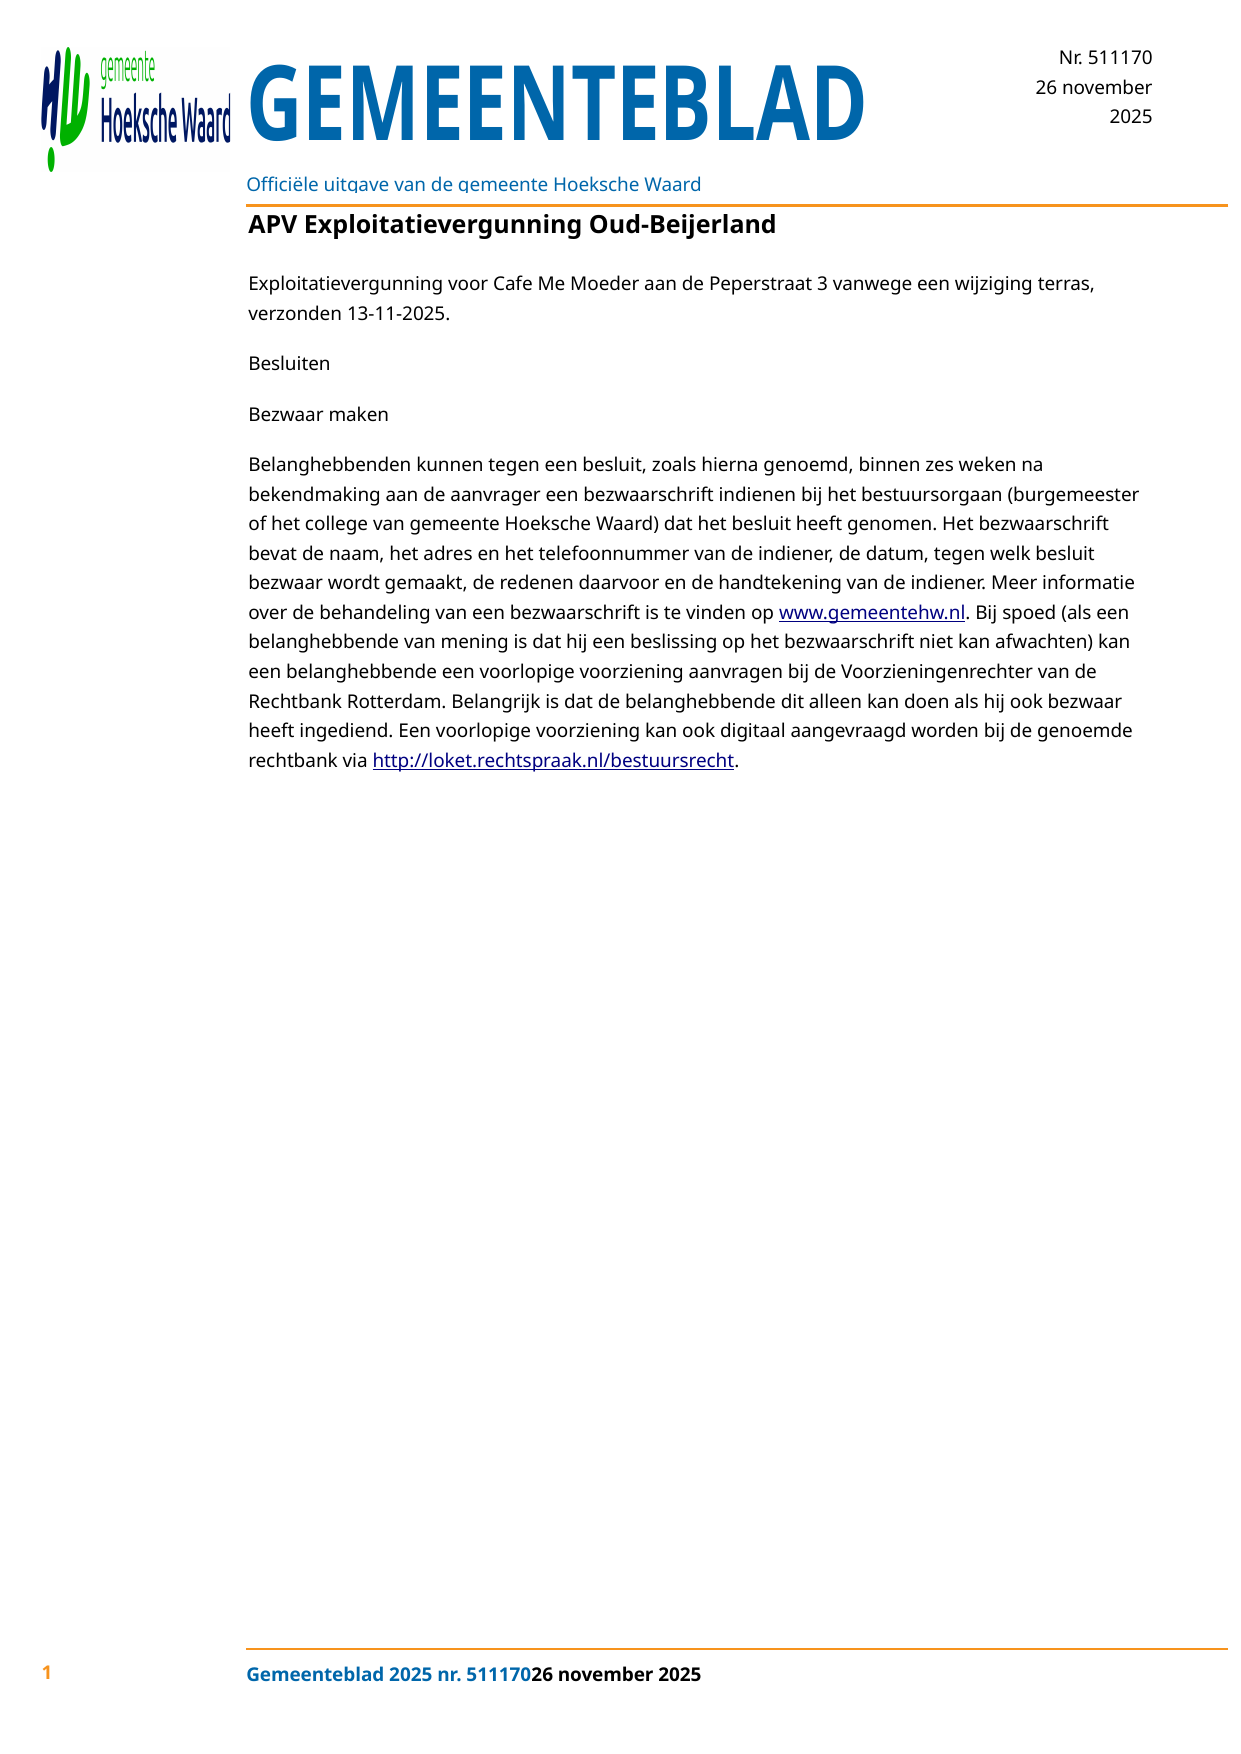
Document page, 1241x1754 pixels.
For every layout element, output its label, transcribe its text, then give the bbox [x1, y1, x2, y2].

text APV Exploitatievergunning Oud-Beijerland [248, 207, 1152, 241]
text Belanghebbenden kunnen tegen een besluit, zoals hierna genoemd, binnen zes weken na bekendmaking aan de aanvrager een bezwaarschrift indienen bij het bestuursorgaan (burgemeester of het college van gemeente Hoeksche Waard) dat het besluit heeft genomen. Het bezwaarschrift bevat de naam, het adres en het telefoonnummer van de indiener, de datum, tegen welk besluit bezwaar wordt gemaakt, de redenen daarvoor en de handtekening van de indiener. Meer informatie over de behandeling van een bezwaarschrift is te vinden op www.gemeentehw.nl. Bij spoed (als een belanghebbende van mening is dat hij een beslissing op het bezwaarschrift niet kan afwachten) kan een belanghebbende een voorlopige voorziening aanvragen bij de Voorzieningenrechter van de Rechtbank Rotterdam. Belangrijk is dat de belanghebbende dit alleen kan doen als hij ook bezwaar heeft ingediend. Een voorlopige voorziening kan ook digitaal aangevraagd worden bij de genoemde rechtbank via http://loket.rechtspraak.nl/bestuursrecht. [248, 451, 1152, 773]
text Bezwaar maken [248, 401, 1152, 426]
text Besluiten [248, 350, 1152, 376]
picture [41, 47, 231, 172]
text Exploitatievergunning voor Cafe Me Moeder aan de Peperstraat 3 vanwege een wijziging terras, verzonden 13-11-2025. [248, 270, 1152, 326]
